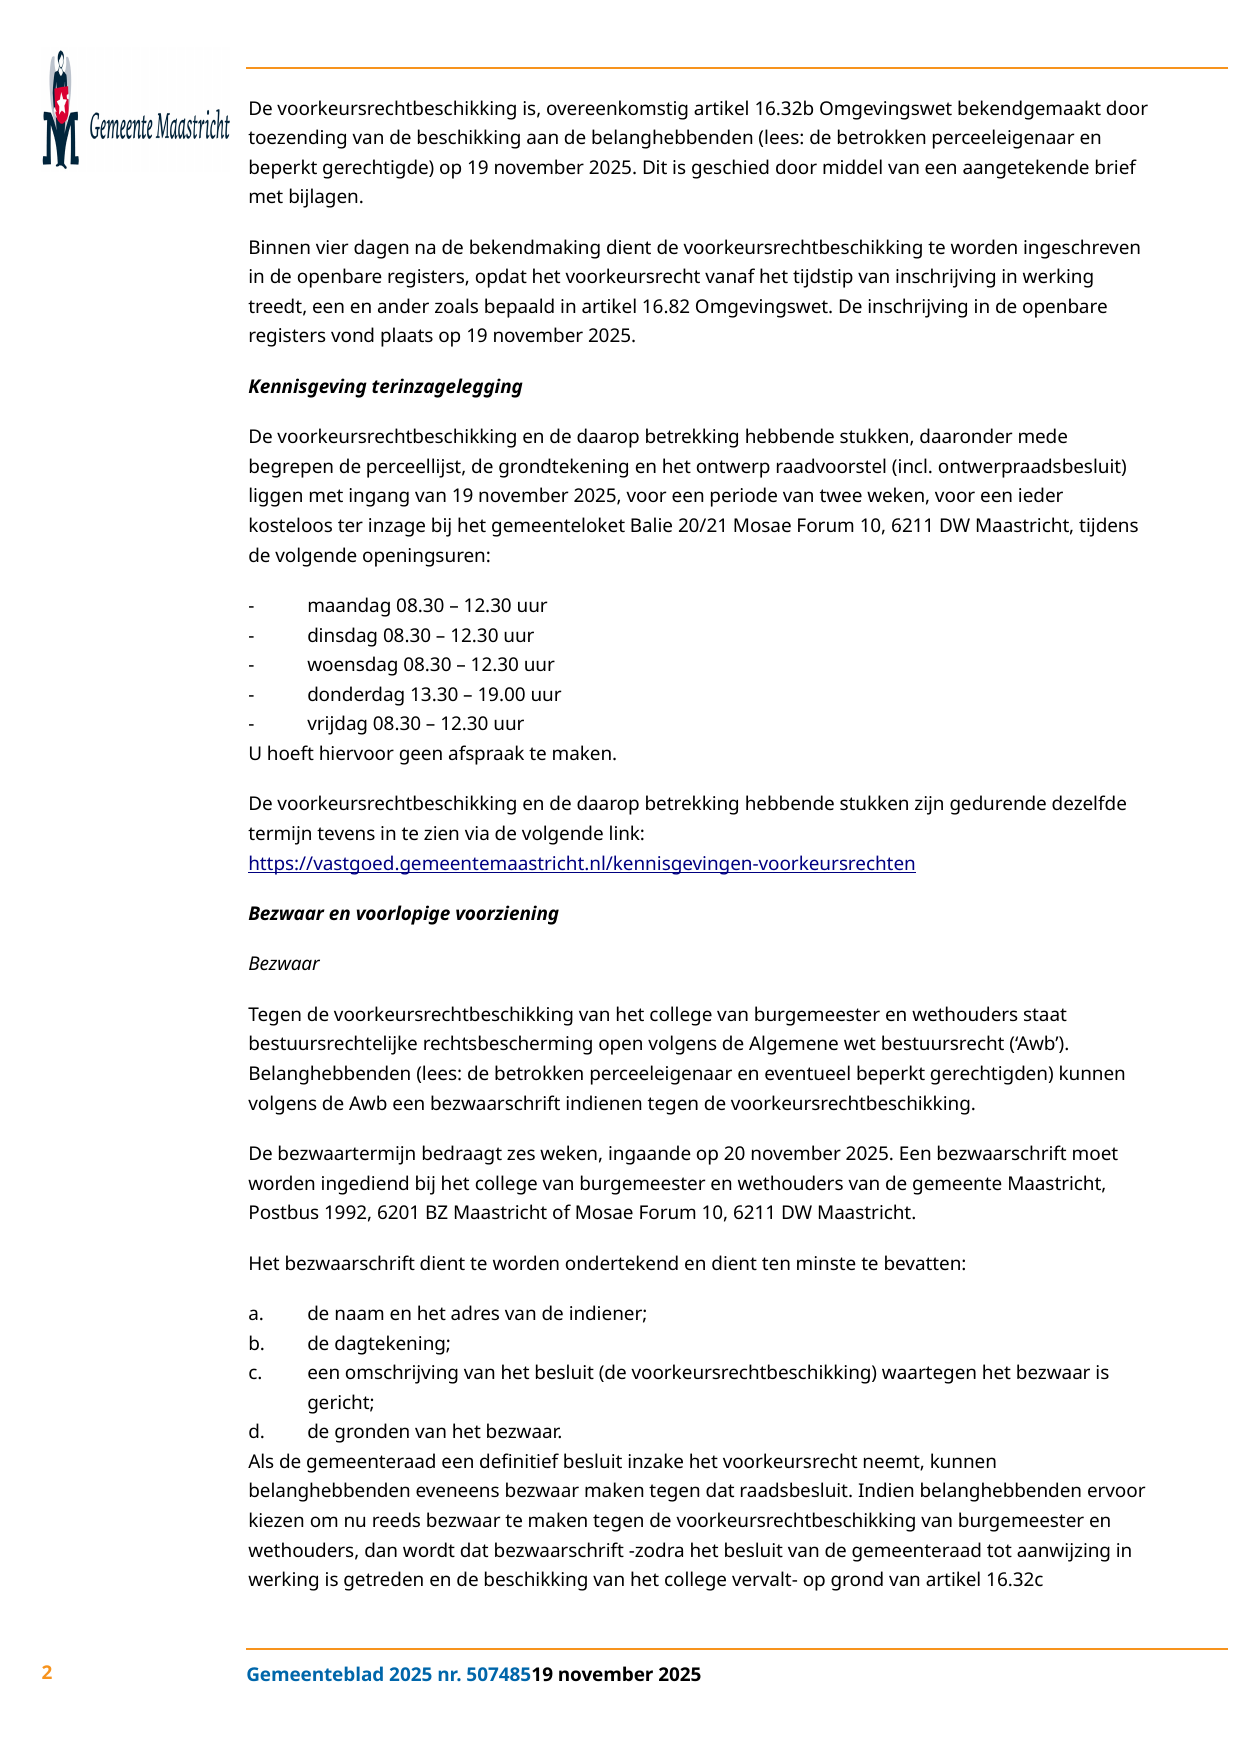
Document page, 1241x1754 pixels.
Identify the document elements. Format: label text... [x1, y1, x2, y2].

text U hoeft hiervoor geen afspraak te maken. [248, 740, 1152, 766]
list de naam en het adres van de indiener; [248, 1300, 1152, 1326]
text Het bezwaarschrift dient te worden ondertekend en dient ten minste te bevatten: [248, 1250, 1152, 1276]
list de dagtekening; [248, 1330, 1152, 1356]
text Binnen vier dagen na de bekendmaking dient de voorkeursrechtbeschikking te worden ingeschreven in de openbare registers, opdat het voorkeursrecht vanaf het tijdstip van inschrijving in werking treedt, een en ander zoals bepaald in artikel 16.82 Omgevingswet. De inschrijving in de openbare registers vond plaats op 19 november 2025. [248, 234, 1152, 348]
text De voorkeursrechtbeschikking en de daarop betrekking hebbende stukken, daaronder mede begrepen de perceellijst, de grondtekening en het ontwerp raadvoorstel (incl. ontwerpraadsbesluit) liggen met ingang van 19 november 2025, voor een periode van twee weken, voor een ieder kosteloos ter inzage bij het gemeenteloket Balie 20/21 Mosae Forum 10, 6211 DW Maastricht, tijdens de volgende openingsuren: [248, 423, 1152, 568]
text De voorkeursrechtbeschikking is, overeenkomstig artikel 16.32b Omgevingswet bekendgemaakt door toezending van de beschikking aan de belanghebbenden (lees: de betrokken perceeleigenaar en beperkt gerechtigde) op 19 november 2025. Dit is geschied door middel van een aangetekende brief met bijlagen. [248, 95, 1152, 209]
text Bezwaar [248, 951, 1152, 976]
list maandag 08.30 – 12.30 uur [248, 592, 1152, 618]
picture [41, 47, 231, 172]
text Als de gemeenteraad een definitief besluit inzake het voorkeursrecht neemt, kunnen belanghebbenden eveneens bezwaar maken tegen dat raadsbesluit. Indien belanghebbenden ervoor kiezen om nu reeds bezwaar te maken tegen de voorkeursrechtbeschikking van burgemeester en wethouders, dan wordt dat bezwaarschrift -zodra het besluit van de gemeenteraad tot aanwijzing in werking is getreden en de beschikking van het college vervalt- op grond van artikel 16.32c [248, 1448, 1152, 1592]
list donderdag 13.30 – 19.00 uur [248, 681, 1152, 707]
list woensdag 08.30 – 12.30 uur [248, 651, 1152, 677]
text Kennisgeving terinzagelegging [248, 373, 1152, 399]
text Bezwaar en voorlopige voorziening [248, 900, 1152, 926]
list de gronden van het bezwaar. [248, 1418, 1152, 1444]
list vrijdag 08.30 – 12.30 uur [248, 711, 1152, 736]
list een omschrijving van het besluit (de voorkeursrechtbeschikking) waartegen het bezwaar is gericht; [248, 1359, 1152, 1415]
text De voorkeursrechtbeschikking en de daarop betrekking hebbende stukken zijn gedurende dezelfde termijn tevens in te zien via de volgende link: https://vastgoed.gemeentemaastricht.nl/kennisgevingen-voorkeursrechten [248, 791, 1152, 876]
text Tegen de voorkeursrechtbeschikking van het college van burgemeester en wethouders staat bestuursrechtelijke rechtsbescherming open volgens de Algemene wet bestuursrecht (‘Awb’). Belanghebbenden (lees: de betrokken perceeleigenaar en eventueel beperkt gerechtigden) kunnen volgens de Awb een bezwaarschrift indienen tegen de voorkeursrechtbeschikking. [248, 1001, 1152, 1116]
list dinsdag 08.30 – 12.30 uur [248, 622, 1152, 648]
text De bezwaartermijn bedraagt zes weken, ingaande op 20 november 2025. Een bezwaarschrift moet worden ingediend bij het college van burgemeester en wethouders van de gemeente Maastricht, Postbus 1992, 6201 BZ Maastricht of Mosae Forum 10, 6211 DW Maastricht. [248, 1140, 1152, 1225]
